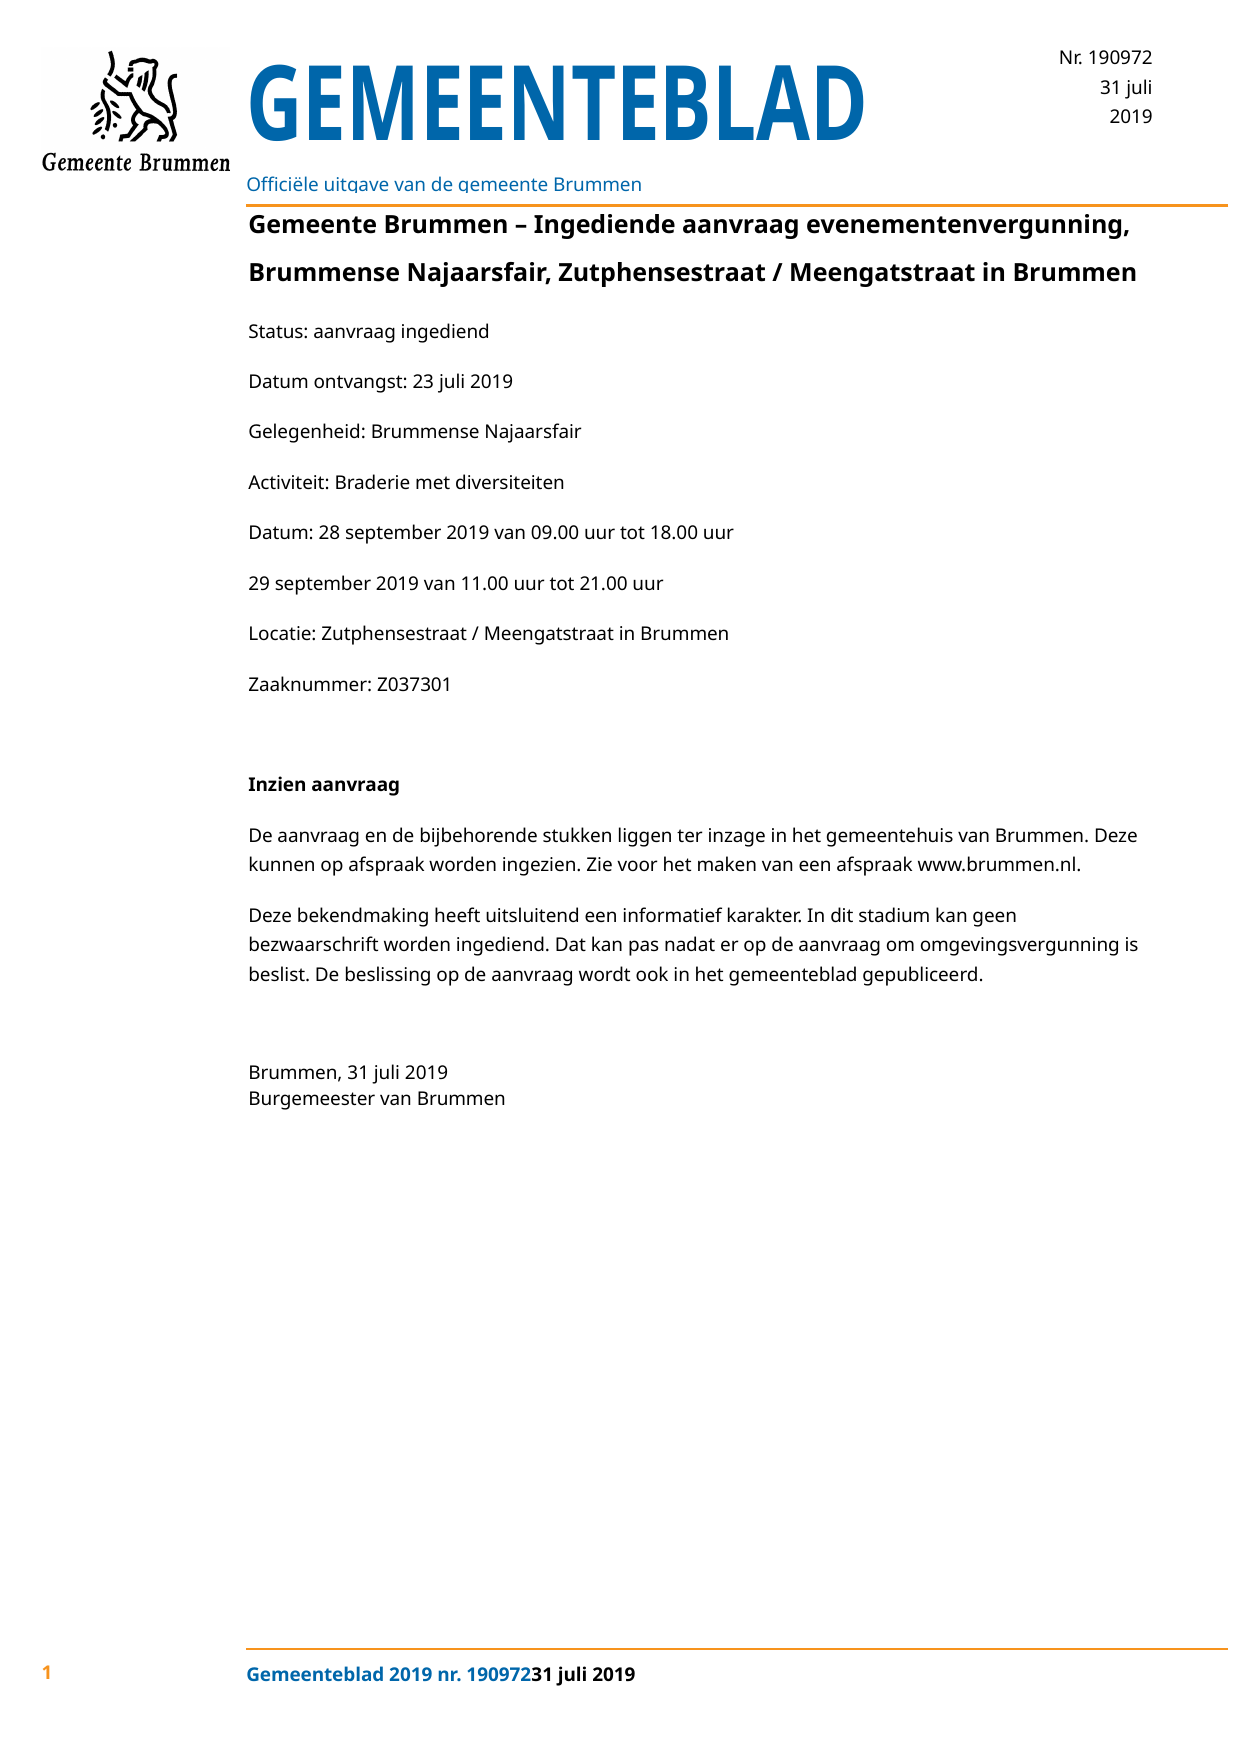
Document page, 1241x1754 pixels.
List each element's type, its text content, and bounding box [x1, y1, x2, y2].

text De aanvraag en de bijbehorende stukken liggen ter inzage in het gemeentehuis van Brummen. Deze kunnen op afspraak worden ingezien. Zie voor het maken van een afspraak www.brummen.nl. [248, 822, 1152, 877]
text Datum ontvangst: 23 juli 2019 [248, 368, 1152, 394]
text 29 september 2019 van 11.00 uur tot 21.00 uur [248, 570, 1152, 596]
text Burgemeester van Brummen [248, 1085, 1152, 1111]
picture [41, 47, 231, 172]
text Brummen, 31 juli 2019 [248, 1059, 1152, 1085]
text Gemeente Brummen – Ingediende aanvraag evenementenvergunning, Brummense Najaarsfair, Zutphensestraat / Meengatstraat in Brummen [248, 207, 1152, 288]
text Deze bekendmaking heeft uitsluitend een informatief karakter. In dit stadium kan geen bezwaarschrift worden ingediend. Dat kan pas nadat er op de aanvraag om omgevingsvergunning is beslist. De beslissing op de aanvraag wordt ook in het gemeenteblad gepubliceerd. [248, 902, 1152, 987]
text Zaaknummer: Z037301 [248, 671, 1152, 697]
text Locatie: Zutphensestraat / Meengatstraat in Brummen [248, 620, 1152, 646]
text Activiteit: Braderie met diversiteiten [248, 469, 1152, 495]
text Inzien aanvraag [248, 772, 1152, 797]
text Status: aanvraag ingediend [248, 318, 1152, 344]
text Gelegenheid: Brummense Najaarsfair [248, 419, 1152, 444]
text Datum: 28 september 2019 van 09.00 uur tot 18.00 uur [248, 519, 1152, 545]
